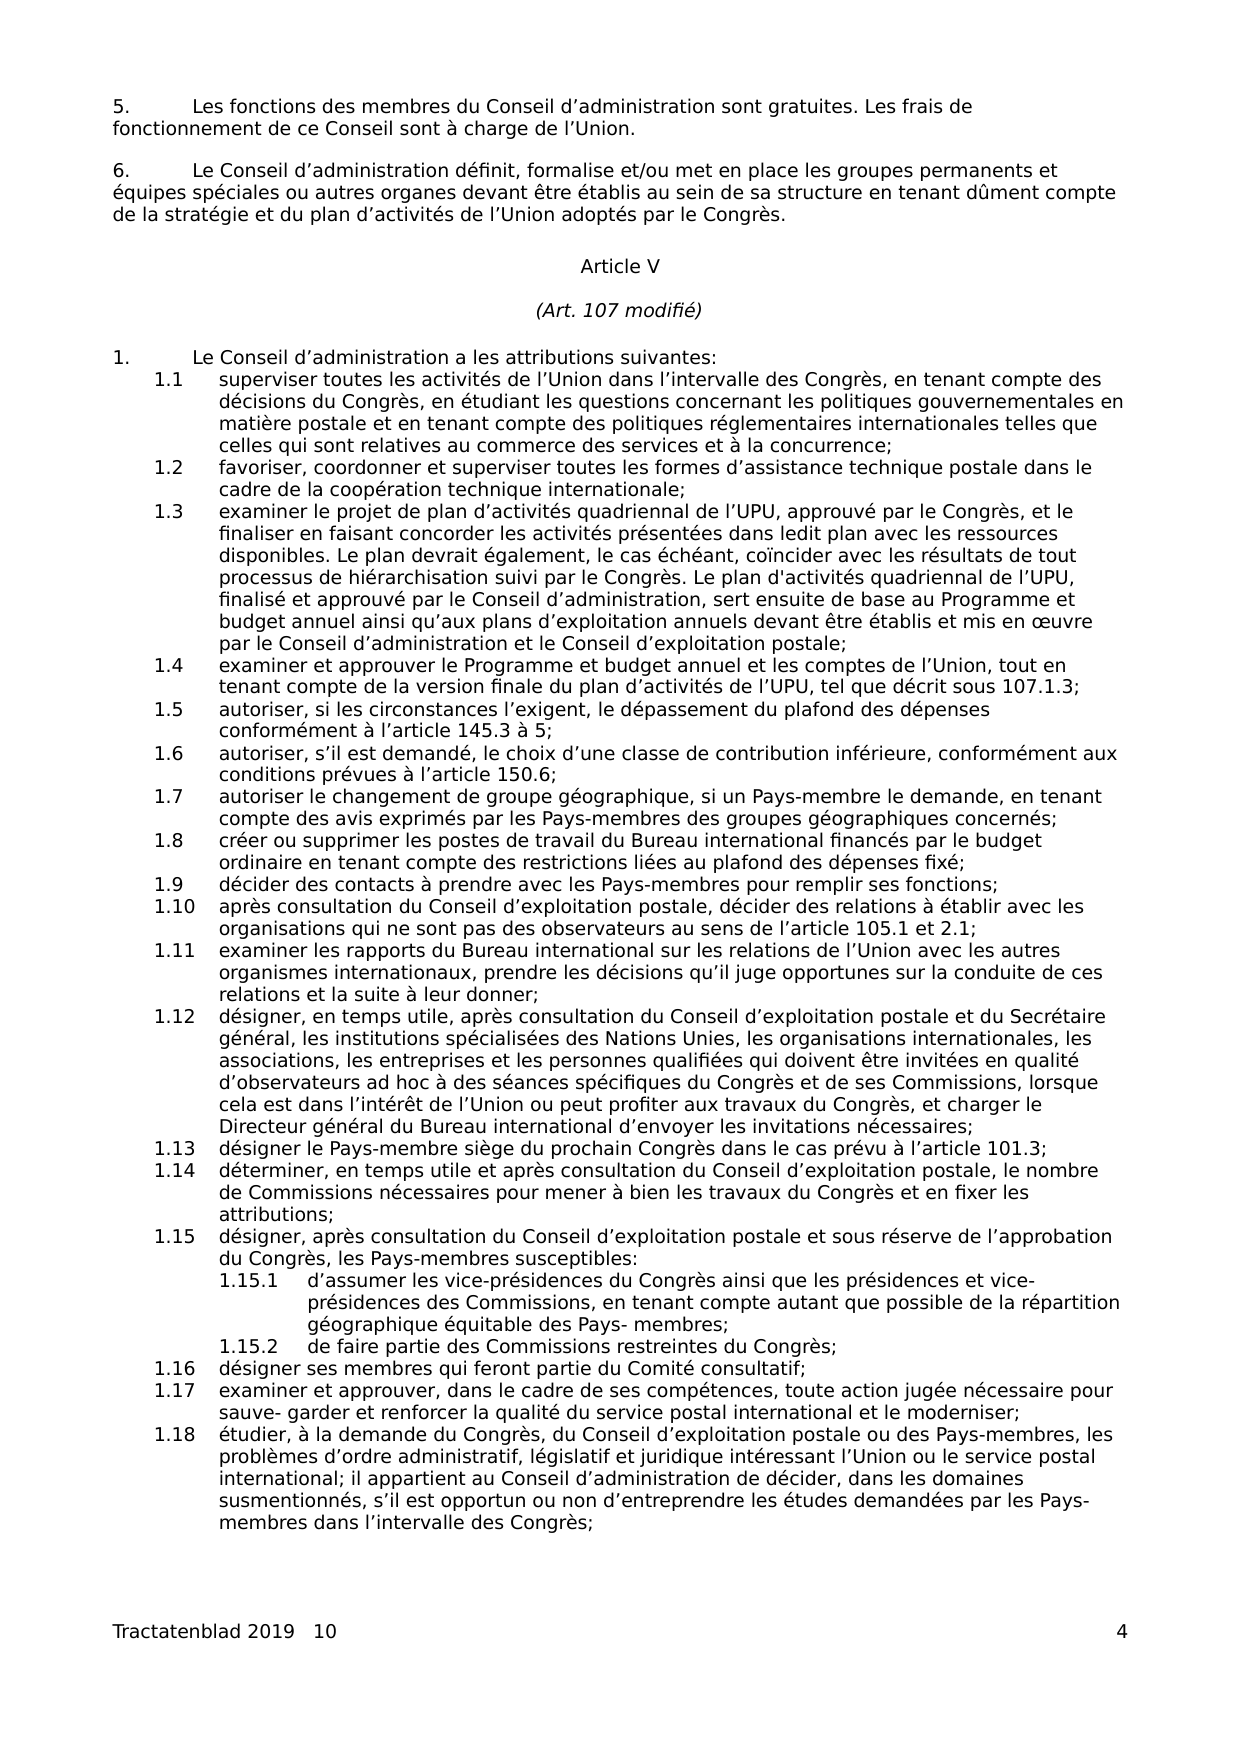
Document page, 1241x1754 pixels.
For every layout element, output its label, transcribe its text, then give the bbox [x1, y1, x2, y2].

text 1.16 désigner ses membres qui feront partie du Comité consultatif; [153, 1358, 1128, 1380]
text 1.18 étudier, à la demande du Congrès, du Conseil d’exploitation postale ou des Pays-membres, les problèmes d’ordre administratif, législatif et juridique intéressant l’Union ou le service postal international; il appartient au Conseil d’administration de décider, dans les domaines susmentionnés, s’il est opportun ou non d’entreprendre les études demandées par les Pays-membres dans l’intervalle des Congrès; [153, 1424, 1128, 1534]
text 1.15.1 d’assumer les vice-présidences du Congrès ainsi que les présidences et vice-présidences des Commissions, en tenant compte autant que possible de la répartition géographique équitable des Pays- membres; [218, 1270, 1128, 1336]
text 1.2 favoriser, coordonner et superviser toutes les formes d’assistance technique postale dans le cadre de la coopération technique internationale; [153, 457, 1128, 501]
text 1.14 déterminer, en temps utile et après consultation du Conseil d’exploitation postale, le nombre de Commissions nécessaires pour mener à bien les travaux du Congrès et en fixer les attributions; [153, 1160, 1128, 1226]
text 1.7 autoriser le changement de groupe géographique, si un Pays-membre le demande, en tenant compte des avis exprimés par les Pays-membres des groupes géographiques concernés; [153, 786, 1128, 830]
text 5. Les fonctions des membres du Conseil d’administration sont gratuites. Les frais de fonctionnement de ce Conseil sont à charge de l’Union. [112, 96, 1128, 140]
text 1.3 examiner le projet de plan d’activités quadriennal de l’UPU, approuvé par le Congrès, et le finaliser en faisant concorder les activités présentées dans ledit plan avec les ressources disponibles. Le plan devrait également, le cas échéant, coïncider avec les résultats de tout processus de hiérarchisation suivi par le Congrès. Le plan d'activités quadriennal de l’UPU, finalisé et approuvé par le Conseil d’administration, sert ensuite de base au Programme et budget annuel ainsi qu’aux plans d’exploitation annuels devant être établis et mis en œuvre par le Conseil d’administration et le Conseil d’exploitation postale; [153, 501, 1128, 654]
text 1.11 examiner les rapports du Bureau international sur les relations de l’Union avec les autres organismes internationaux, prendre les décisions qu’il juge opportunes sur la conduite de ces relations et la suite à leur donner; [153, 940, 1128, 1006]
text 6. Le Conseil d’administration définit, formalise et/ou met en place les groupes permanents et équipes spéciales ou autres organes devant être établis au sein de sa structure en tenant dûment compte de la stratégie et du plan d’activités de l’Union adoptés par le Congrès. [112, 160, 1128, 226]
text 1.1 superviser toutes les activités de l’Union dans l’intervalle des Congrès, en tenant compte des décisions du Congrès, en étudiant les questions concernant les politiques gouvernementales en matière postale et en tenant compte des politiques réglementaires internationales telles que celles qui sont relatives au commerce des services et à la concurrence; [153, 369, 1128, 457]
subtitle Article V (Art. 107 modifié) [112, 256, 1128, 322]
text 1.13 désigner le Pays-membre siège du prochain Congrès dans le cas prévu à l’article 101.3; [153, 1138, 1128, 1160]
text 1.4 examiner et approuver le Programme et budget annuel et les comptes de l’Union, tout en tenant compte de la version finale du plan d’activités de l’UPU, tel que décrit sous 107.1.3; [153, 654, 1128, 698]
text 1.5 autoriser, si les circonstances l’exigent, le dépassement du plafond des dépenses conformément à l’article 145.3 à 5; [153, 698, 1128, 742]
text 1.10 après consultation du Conseil d’exploitation postale, décider des relations à établir avec les organisations qui ne sont pas des observateurs au sens de l’article 105.1 et 2.1; [153, 896, 1128, 940]
text 1.15 désigner, après consultation du Conseil d’exploitation postale et sous réserve de l’approbation du Congrès, les Pays-membres susceptibles: [153, 1226, 1128, 1270]
text 1.8 créer ou supprimer les postes de travail du Bureau international financés par le budget ordinaire en tenant compte des restrictions liées au plafond des dépenses fixé; [153, 830, 1128, 874]
text 1.17 examiner et approuver, dans le cadre de ses compétences, toute action jugée nécessaire pour sauve- garder et renforcer la qualité du service postal international et le moderniser; [153, 1380, 1128, 1424]
text 1.15.2 de faire partie des Commissions restreintes du Congrès; [218, 1336, 1128, 1358]
text 1.6 autoriser, s’il est demandé, le choix d’une classe de contribution inférieure, conformément aux conditions prévues à l’article 150.6; [153, 742, 1128, 786]
text 1. Le Conseil d’administration a les attributions suivantes: [112, 347, 1128, 369]
text 1.12 désigner, en temps utile, après consultation du Conseil d’exploitation postale et du Secrétaire général, les institutions spécialisées des Nations Unies, les organisations internationales, les associations, les entreprises et les personnes qualifiées qui doivent être invitées en qualité d’observateurs ad hoc à des séances spécifiques du Congrès et de ses Commissions, lorsque cela est dans l’intérêt de l’Union ou peut profiter aux travaux du Congrès, et charger le Directeur général du Bureau international d’envoyer les invitations nécessaires; [153, 1006, 1128, 1138]
text 1.9 décider des contacts à prendre avec les Pays-membres pour remplir ses fonctions; [153, 874, 1128, 896]
